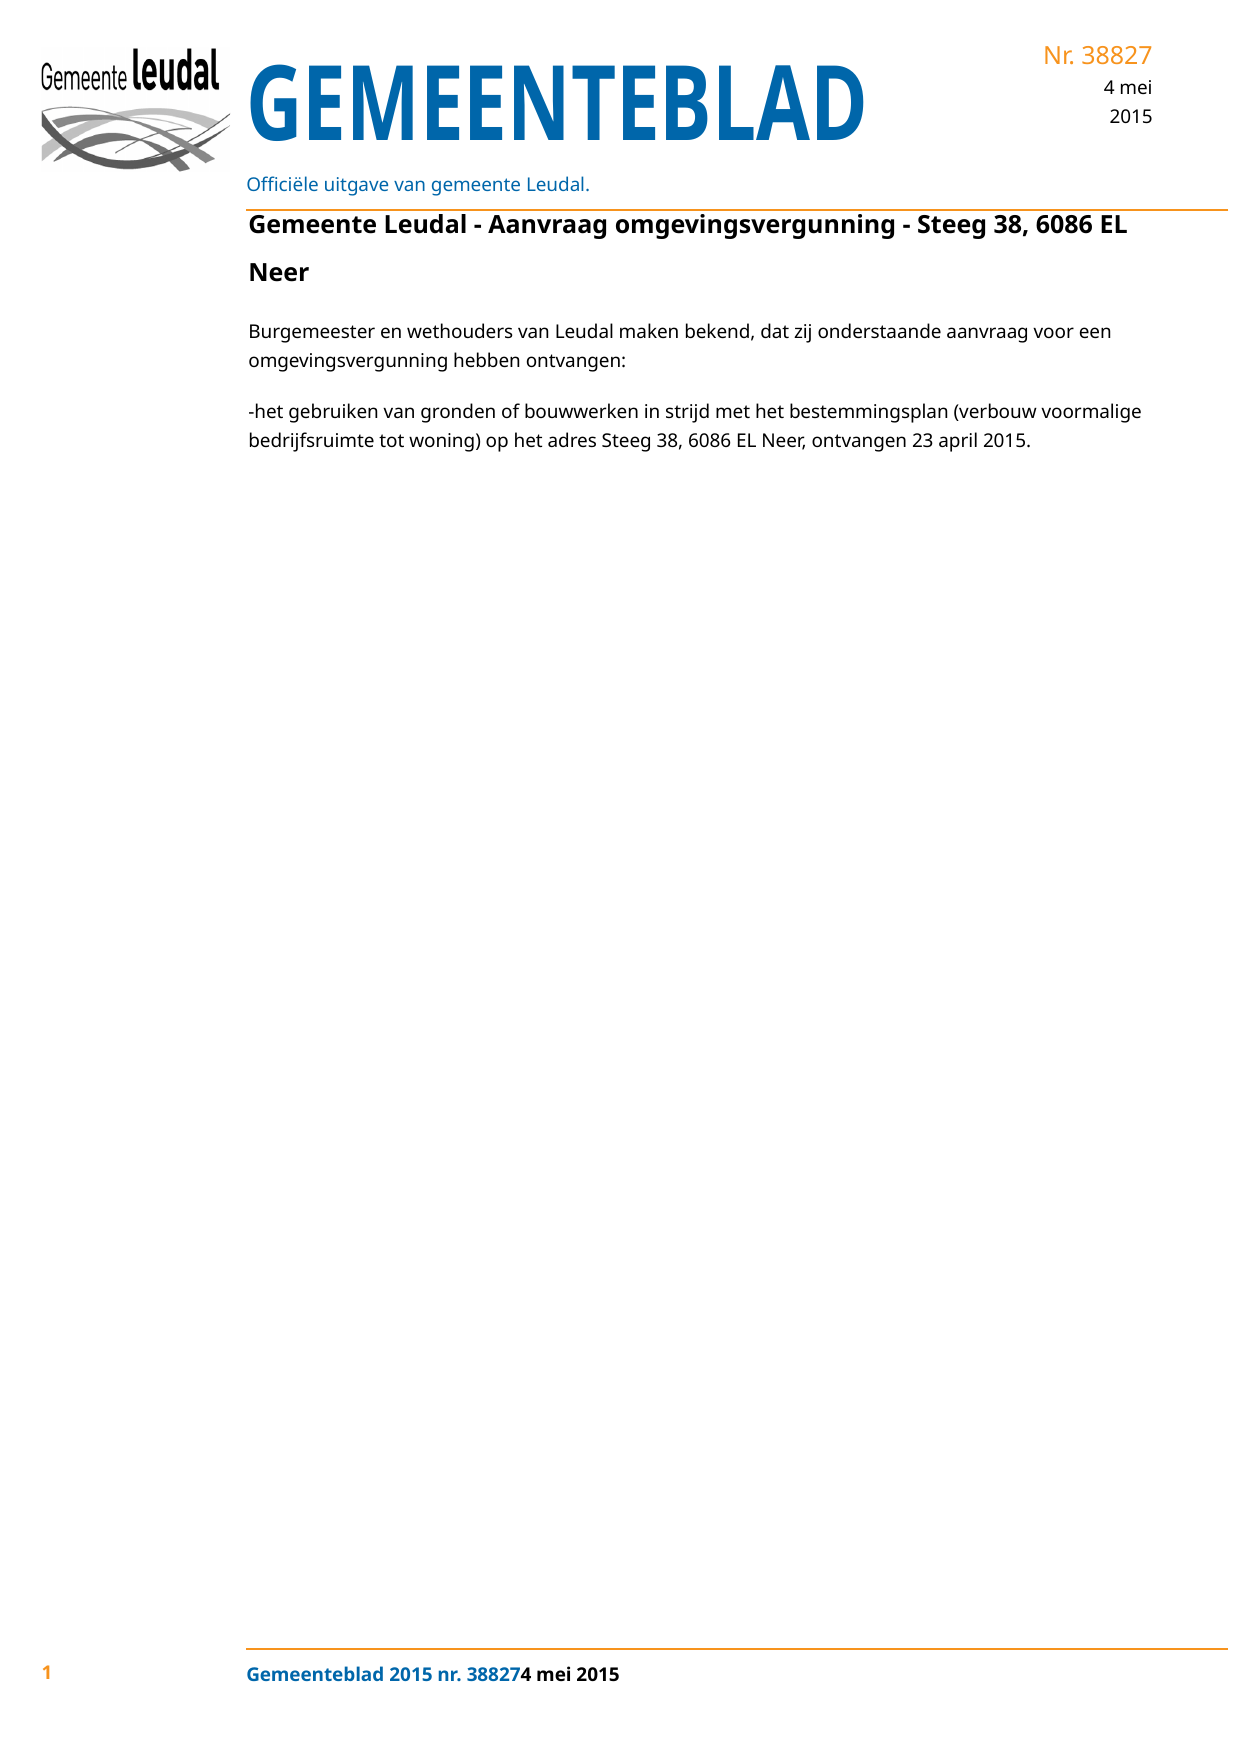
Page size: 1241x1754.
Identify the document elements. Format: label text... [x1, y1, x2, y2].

text Burgemeester en wethouders van Leudal maken bekend, dat zij onderstaande aanvraag voor een omgevingsvergunning hebben ontvangen: [248, 318, 1152, 373]
text Gemeente Leudal - Aanvraag omgevingsvergunning - Steeg 38, 6086 EL Neer [248, 211, 1152, 288]
text -het gebruiken van gronden of bouwwerken in strijd met het bestemmingsplan (verbouw voormalige bedrijfsruimte tot woning) op het adres Steeg 38, 6086 EL Neer, ontvangen 23 april 2015. [248, 398, 1152, 453]
picture [41, 47, 231, 172]
